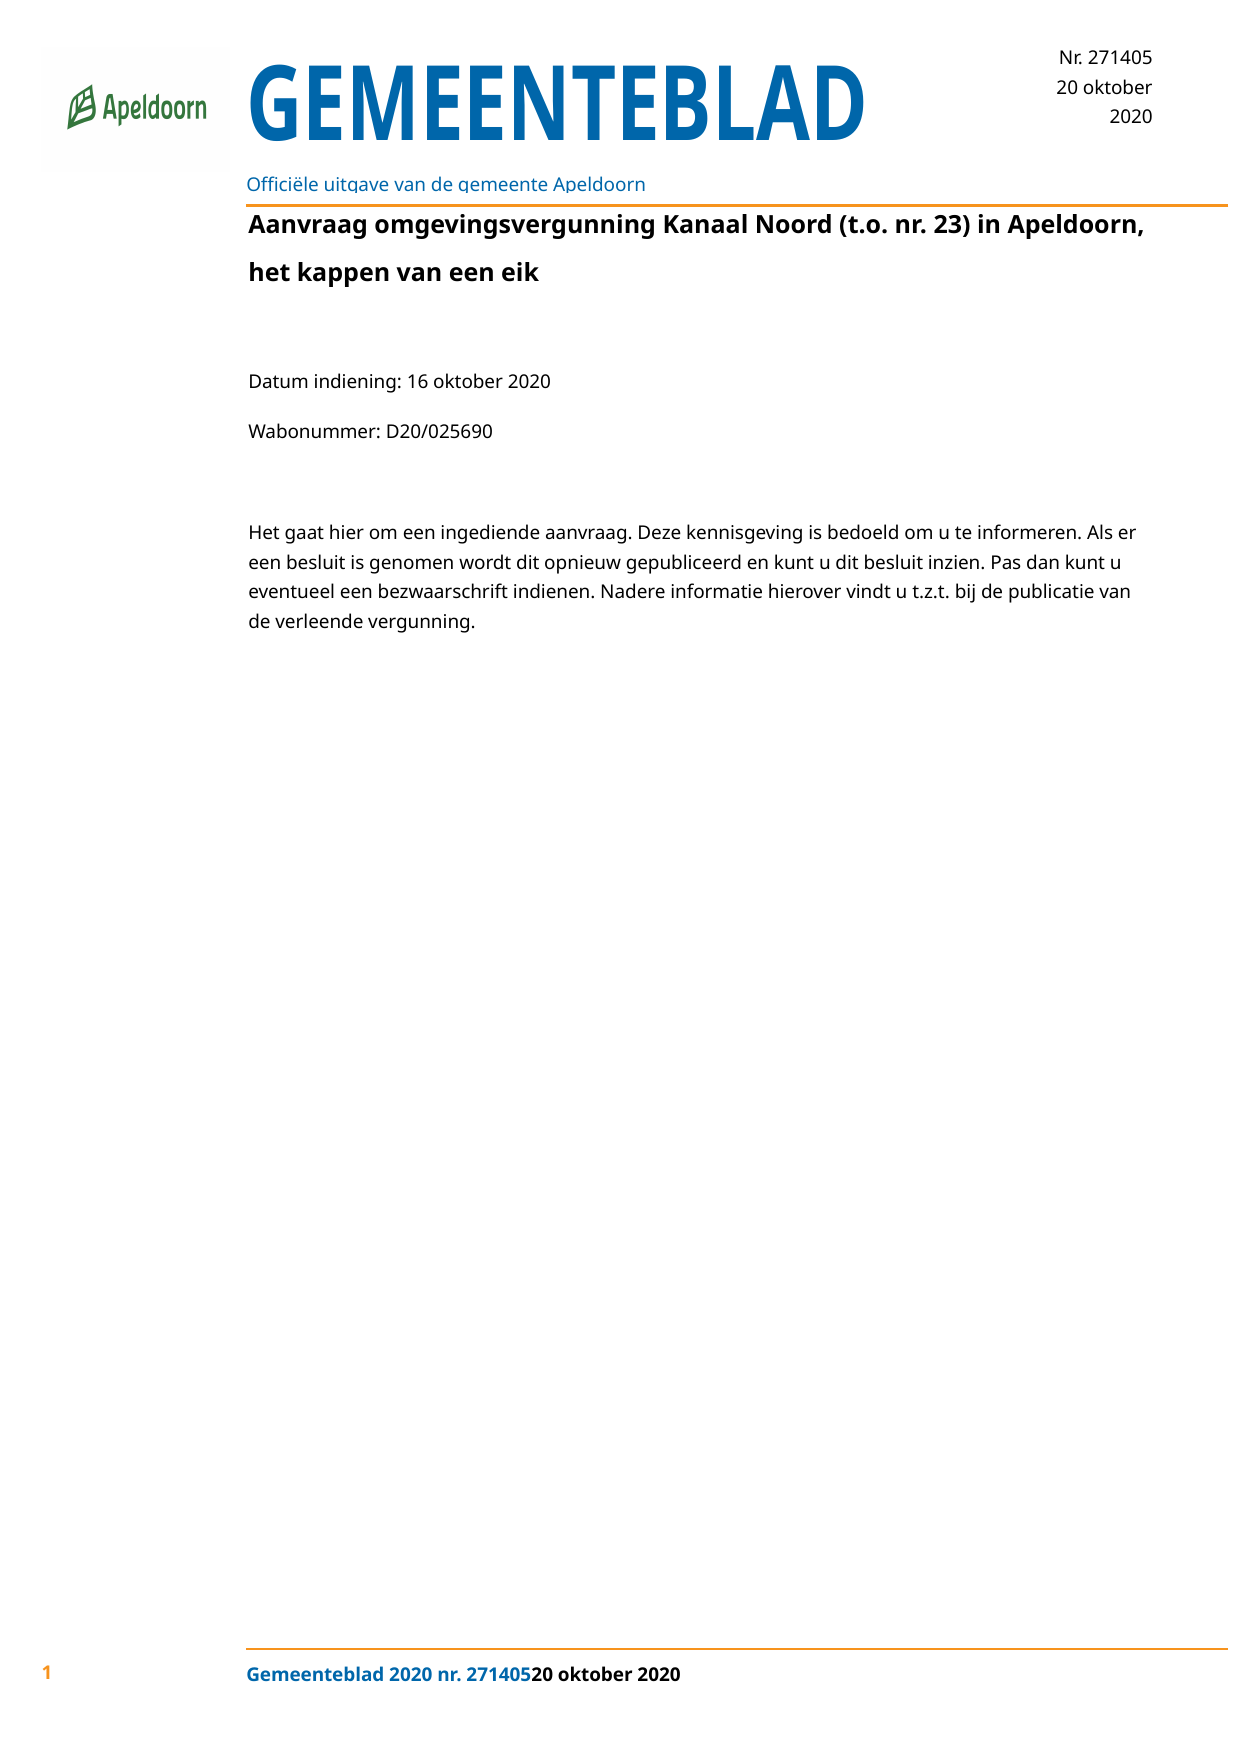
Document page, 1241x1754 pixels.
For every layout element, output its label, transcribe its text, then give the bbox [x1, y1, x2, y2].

picture [41, 47, 231, 172]
text Datum indiening: 16 oktober 2020 [248, 368, 1152, 394]
text Aanvraag omgevingsvergunning Kanaal Noord (t.o. nr. 23) in Apeldoorn, het kappen van een eik [248, 207, 1152, 288]
text Wabonummer: D20/025690 [248, 419, 1152, 444]
text Het gaat hier om een ingediende aanvraag. Deze kennisgeving is bedoeld om u te informeren. Als er een besluit is genomen wordt dit opnieuw gepubliceerd en kunt u dit besluit inzien. Pas dan kunt u eventueel een bezwaarschrift indienen. Nadere informatie hierover vindt u t.z.t. bij de publicatie van de verleende vergunning. [248, 519, 1152, 634]
